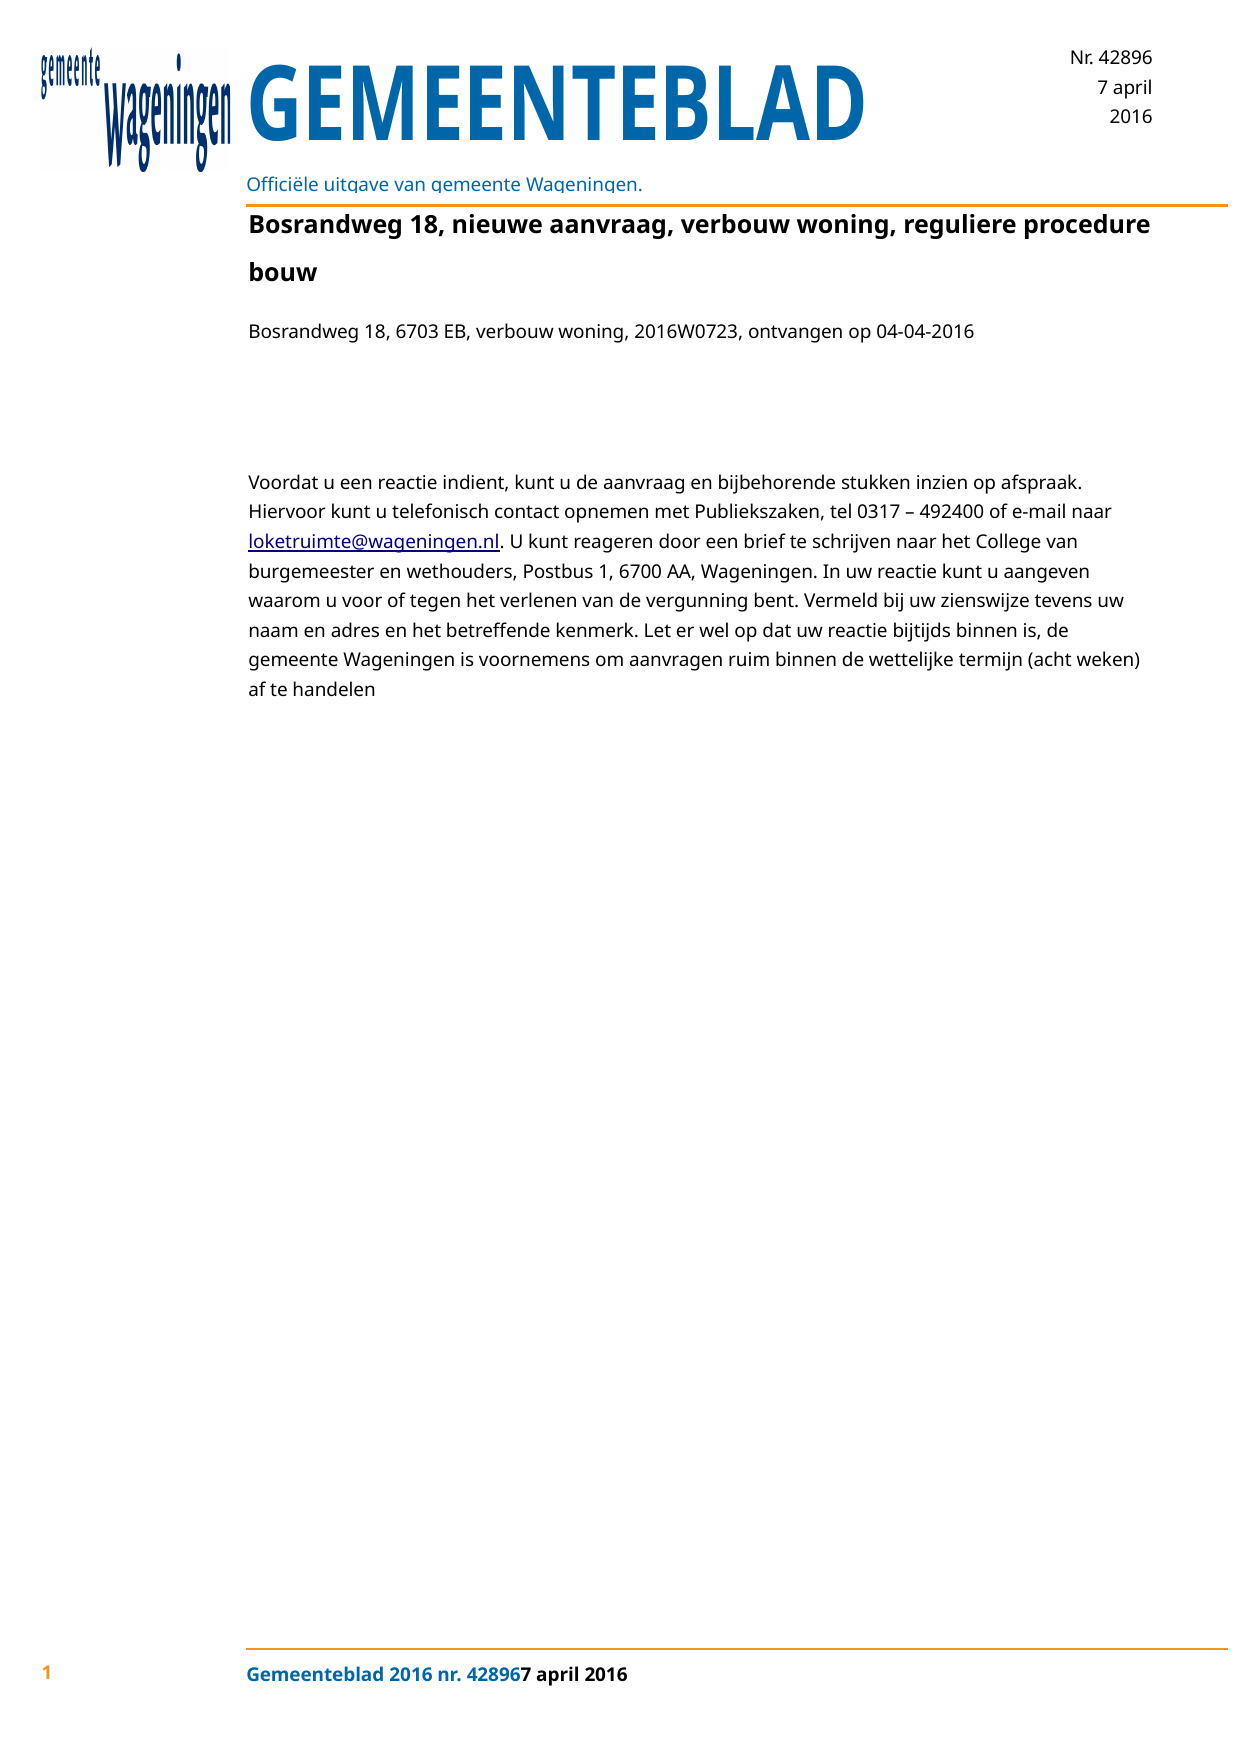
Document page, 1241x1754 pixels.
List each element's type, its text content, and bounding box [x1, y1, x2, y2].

text Bosrandweg 18, nieuwe aanvraag, verbouw woning, reguliere procedure bouw [248, 207, 1152, 288]
text Voordat u een reactie indient, kunt u de aanvraag en bijbehorende stukken inzien op afspraak. Hiervoor kunt u telefonisch contact opnemen met Publiekszaken, tel 0317 – 492400 of e-mail naar loketruimte@wageningen.nl. U kunt reageren door een brief te schrijven naar het College van burgemeester en wethouders, Postbus 1, 6700 AA, Wageningen. In uw reactie kunt u aangeven waarom u voor of tegen het verlenen van de vergunning bent. Vermeld bij uw zienswijze tevens uw naam en adres en het betreffende kenmerk. Let er wel op dat uw reactie bijtijds binnen is, de gemeente Wageningen is voornemens om aanvragen ruim binnen de wettelijke termijn (acht weken) af te handelen [248, 469, 1152, 702]
text Bosrandweg 18, 6703 EB, verbouw woning, 2016W0723, ontvangen op 04-04-2016 [248, 318, 1152, 344]
picture [41, 47, 231, 172]
